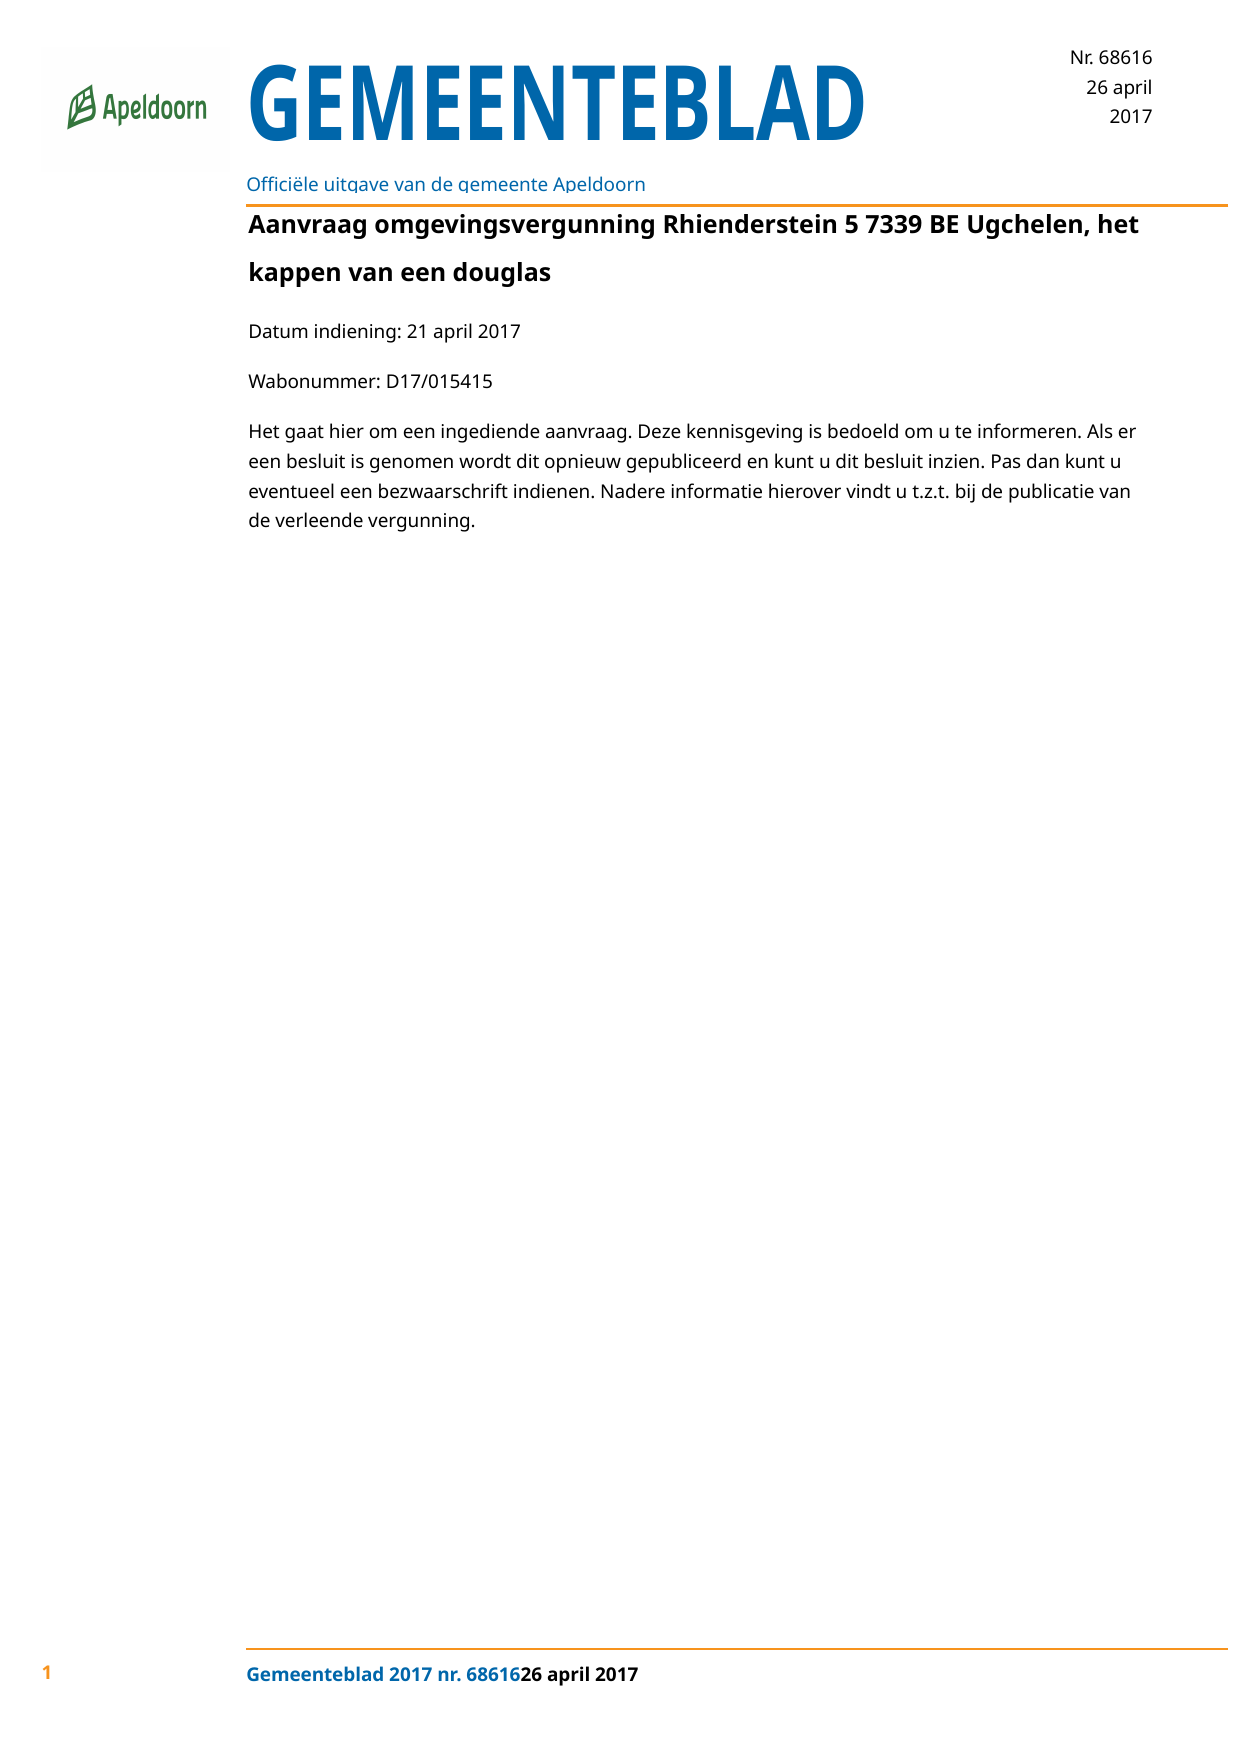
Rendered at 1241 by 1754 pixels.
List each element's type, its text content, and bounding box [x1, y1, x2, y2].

text Wabonummer: D17/015415 [248, 368, 1152, 394]
text Aanvraag omgevingsvergunning Rhienderstein 5 7339 BE Ugchelen, het kappen van een douglas [248, 207, 1152, 288]
text Het gaat hier om een ingediende aanvraag. Deze kennisgeving is bedoeld om u te informeren. Als er een besluit is genomen wordt dit opnieuw gepubliceerd en kunt u dit besluit inzien. Pas dan kunt u eventueel een bezwaarschrift indienen. Nadere informatie hierover vindt u t.z.t. bij de publicatie van de verleende vergunning. [248, 419, 1152, 533]
text Datum indiening: 21 april 2017 [248, 318, 1152, 344]
picture [41, 47, 231, 172]
